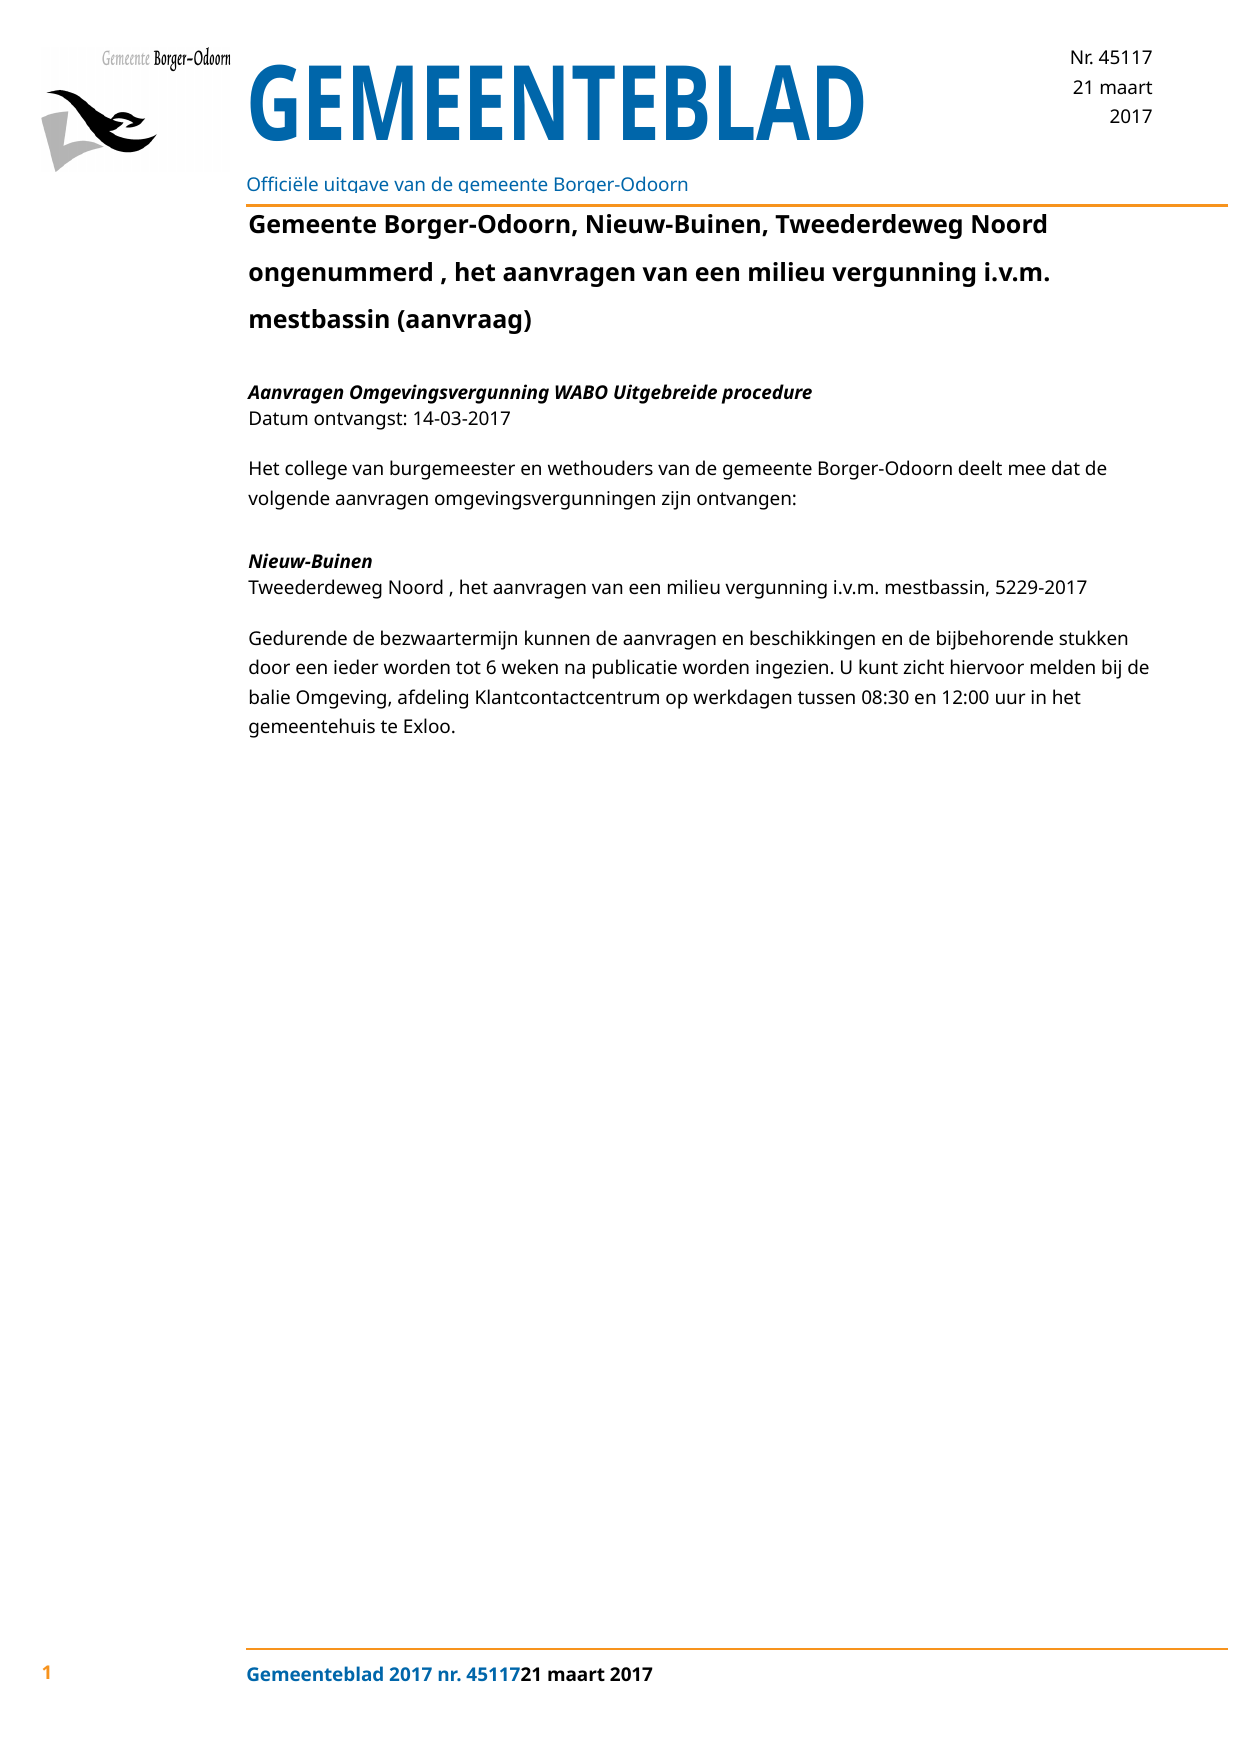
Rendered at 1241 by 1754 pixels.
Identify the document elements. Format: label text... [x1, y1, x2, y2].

text Gedurende de bezwaartermijn kunnen de aanvragen en beschikkingen en de bijbehorende stukken door een ieder worden tot 6 weken na publicatie worden ingezien. U kunt zicht hiervoor melden bij de balie Omgeving, afdeling Klantcontactcentrum op werkdagen tussen 08:30 en 12:00 uur in het gemeentehuis te Exloo. [248, 625, 1152, 739]
text Gemeente Borger-Odoorn, Nieuw-Buinen, Tweederdeweg Noord ongenummerd , het aanvragen van een milieu vergunning i.v.m. mestbassin (aanvraag) [248, 207, 1152, 336]
picture [41, 47, 231, 172]
text Aanvragen Omgevingsvergunning WABO Uitgebreide procedure [248, 379, 1152, 405]
text Datum ontvangst: 14-03-2017 [248, 405, 1152, 431]
text Nieuw-Buinen [248, 549, 1152, 574]
text Het college van burgemeester en wethouders van de gemeente Borger-Odoorn deelt mee dat de volgende aanvragen omgevingsvergunningen zijn ontvangen: [248, 455, 1152, 511]
text Tweederdeweg Noord , het aanvragen van een milieu vergunning i.v.m. mestbassin, 5229-2017 [248, 574, 1152, 600]
